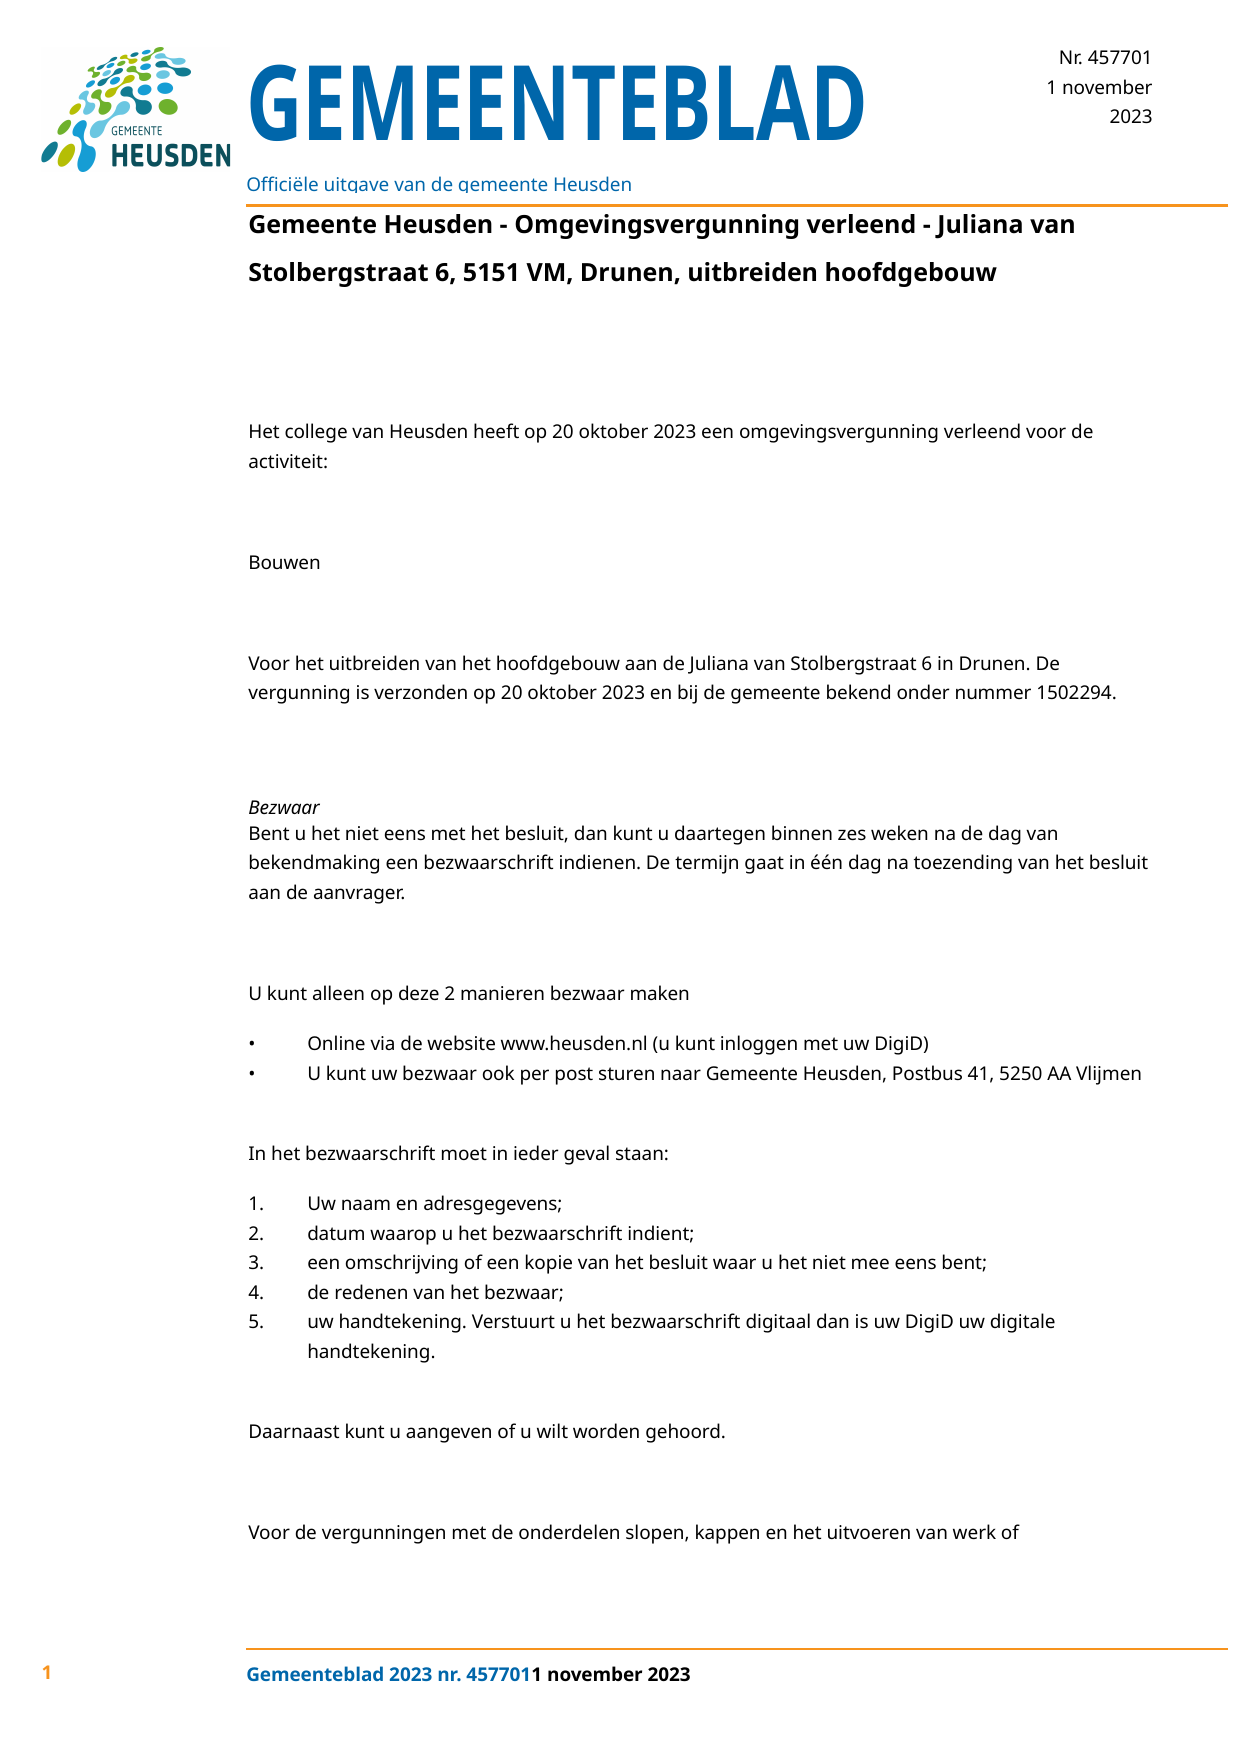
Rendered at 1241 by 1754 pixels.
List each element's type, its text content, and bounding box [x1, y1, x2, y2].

text U kunt alleen op deze 2 manieren bezwaar maken [248, 980, 1152, 1005]
list een omschrijving of een kopie van het besluit waar u het niet mee eens bent; [248, 1249, 1152, 1275]
text Het college van Heusden heeft op 20 oktober 2023 een omgevingsvergunning verleend voor de activiteit: [248, 419, 1152, 474]
text Bent u het niet eens met het besluit, dan kunt u daartegen binnen zes weken na de dag van bekendmaking een bezwaarschrift indienen. De termijn gaat in één dag na toezending van het besluit aan de aanvrager. [248, 820, 1152, 904]
picture [41, 47, 231, 172]
list datum waarop u het bezwaarschrift indient; [248, 1220, 1152, 1245]
list uw handtekening. Verstuurt u het bezwaarschrift digitaal dan is uw DigiD uw digitale handtekening. [248, 1308, 1152, 1364]
text Gemeente Heusden - Omgevingsvergunning verleend - Juliana van Stolbergstraat 6, 5151 VM, Drunen, uitbreiden hoofdgebouw [248, 207, 1152, 288]
list Online via de website www.heusden.nl (u kunt inloggen met uw DigiD) [248, 1030, 1152, 1056]
list U kunt uw bezwaar ook per post sturen naar Gemeente Heusden, Postbus 41, 5250 AA Vlijmen [248, 1060, 1152, 1085]
text Voor het uitbreiden van het hoofdgebouw aan de Juliana van Stolbergstraat 6 in Drunen. De vergunning is verzonden op 20 oktober 2023 en bij de gemeente bekend onder nummer 1502294. [248, 650, 1152, 705]
text Voor de vergunningen met de onderdelen slopen, kappen en het uitvoeren van werk of [248, 1519, 1152, 1544]
text Daarnaast kunt u aangeven of u wilt worden gehoord. [248, 1418, 1152, 1444]
list Uw naam en adresgegevens; [248, 1190, 1152, 1216]
text Bouwen [248, 549, 1152, 575]
list de redenen van het bezwaar; [248, 1279, 1152, 1304]
text Bezwaar [248, 794, 1152, 820]
text In het bezwaarschrift moet in ieder geval staan: [248, 1140, 1152, 1165]
